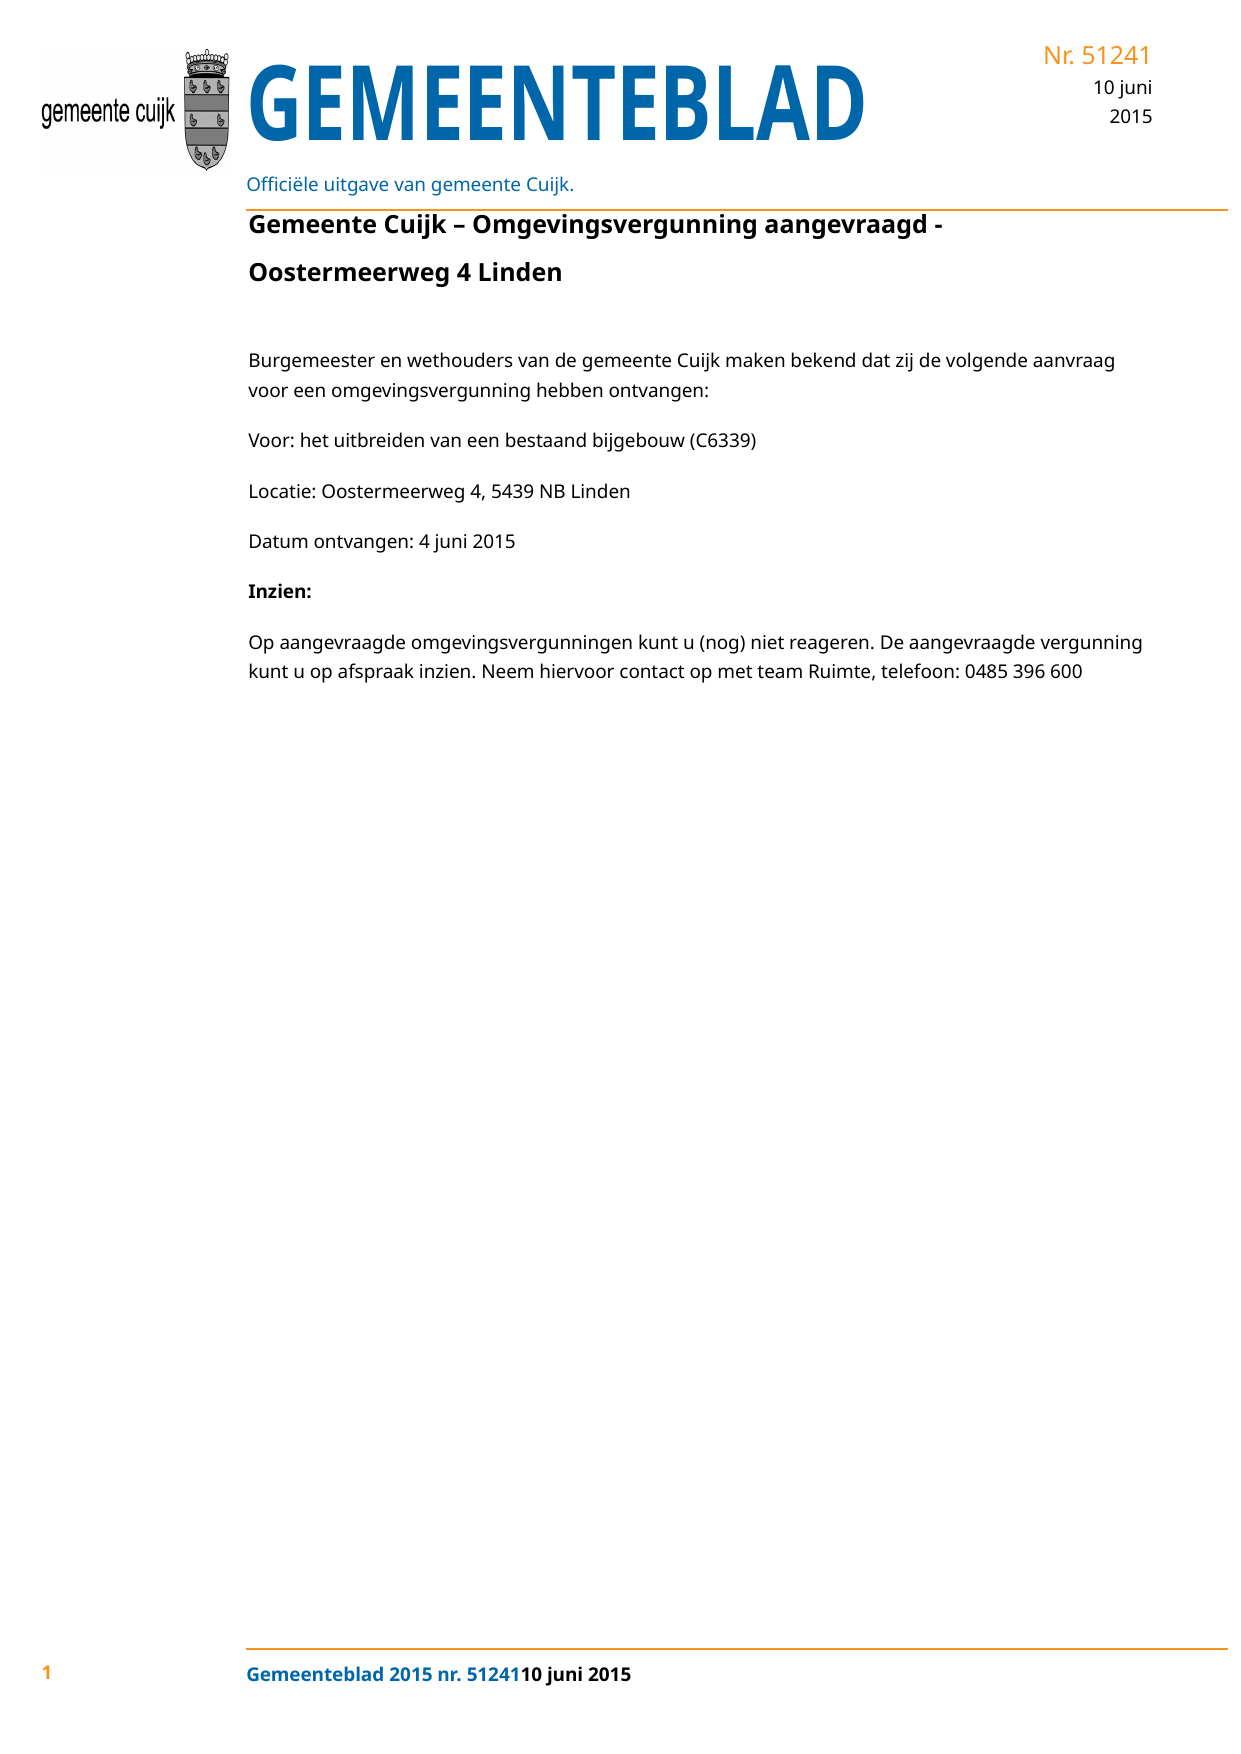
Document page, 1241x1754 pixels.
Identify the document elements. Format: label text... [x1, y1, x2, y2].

text Burgemeester en wethouders van de gemeente Cuijk maken bekend dat zij de volgende aanvraag voor een omgevingsvergunning hebben ontvangen: [248, 347, 1152, 403]
text Locatie: Oostermeerweg 4, 5439 NB Linden [248, 478, 1152, 504]
picture [41, 47, 231, 172]
text Gemeente Cuijk – Omgevingsvergunning aangevraagd - Oostermeerweg 4 Linden [248, 211, 1152, 288]
text Datum ontvangen: 4 juni 2015 [248, 528, 1152, 554]
text Op aangevraagde omgevingsvergunningen kunt u (nog) niet reageren. De aangevraagde vergunning kunt u op afspraak inzien. Neem hiervoor contact op met team Ruimte, telefoon: 0485 396 600 [248, 629, 1152, 684]
text Inzien: [248, 579, 1152, 604]
text Voor: het uitbreiden van een bestaand bijgebouw (C6339) [248, 427, 1152, 453]
